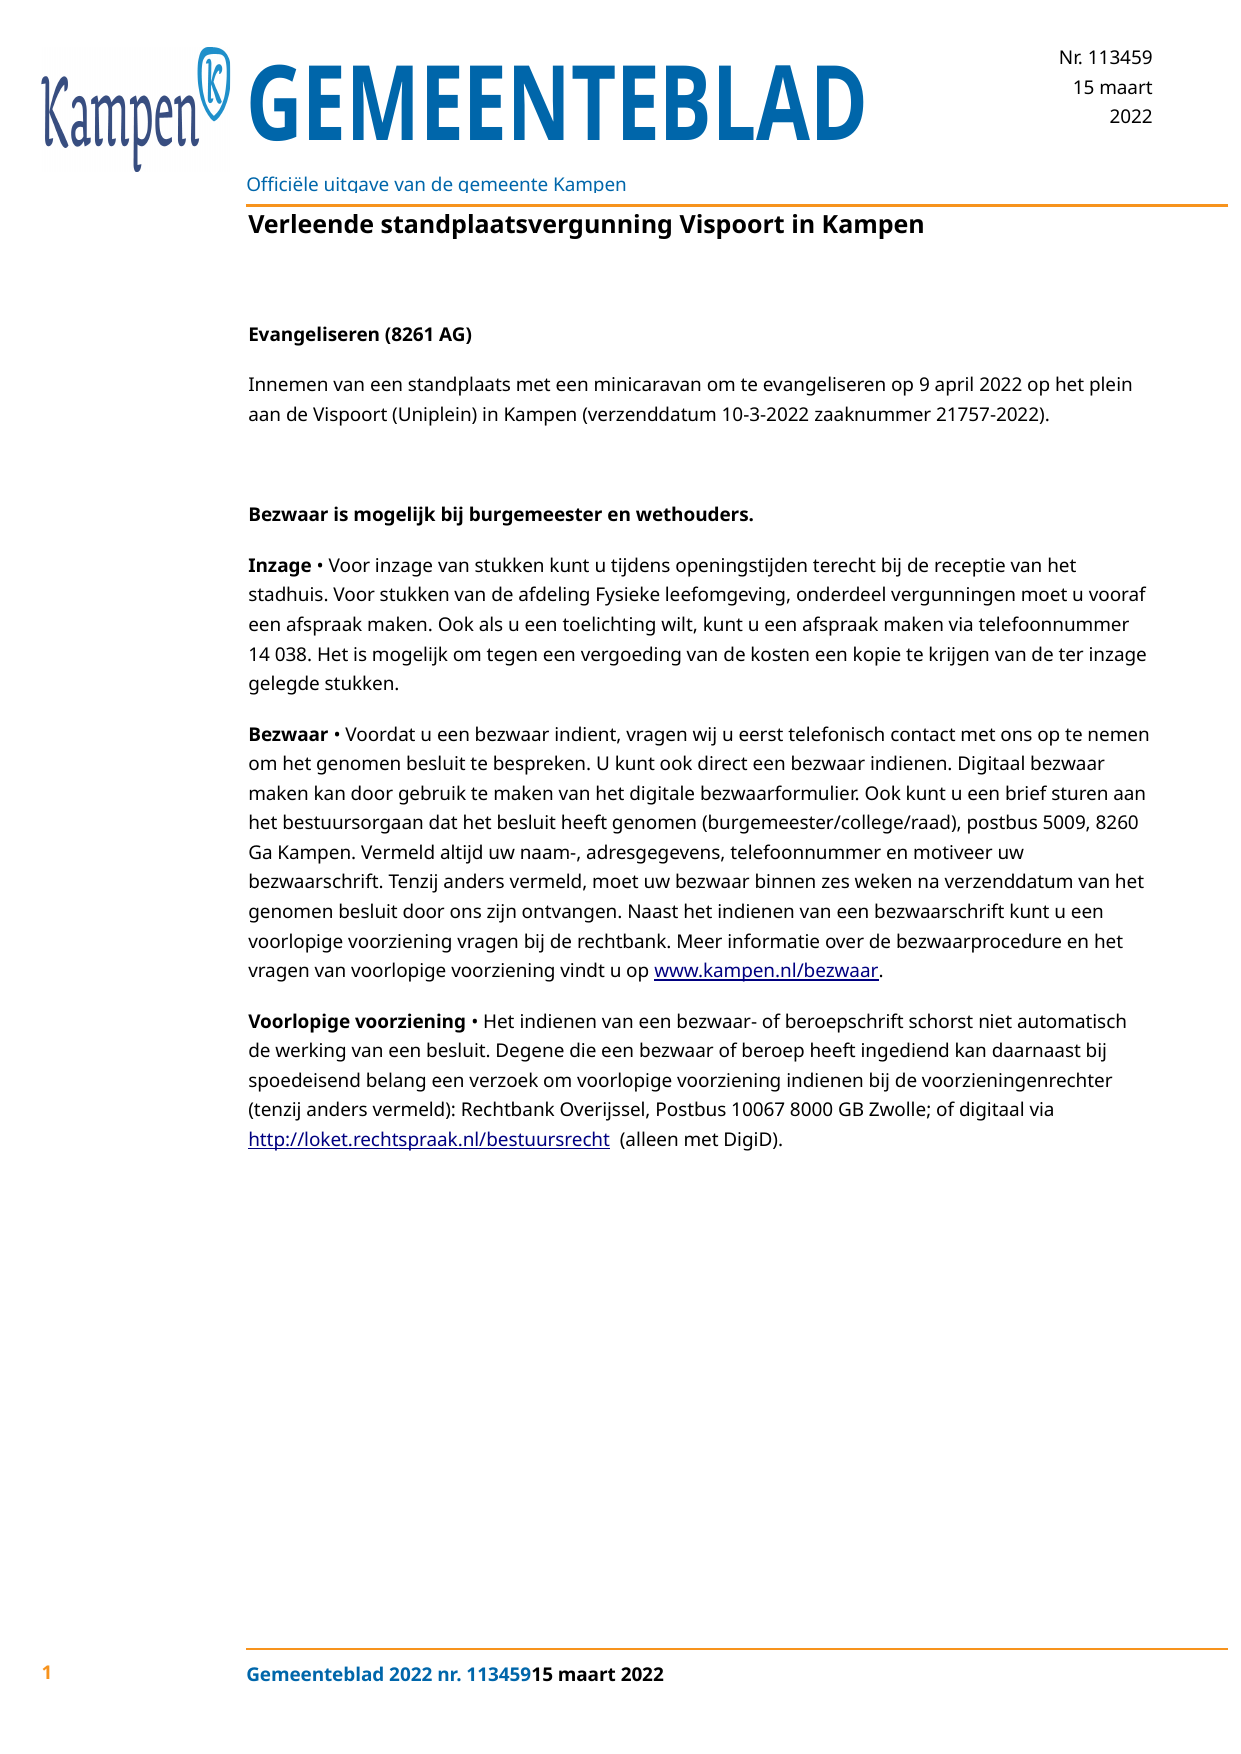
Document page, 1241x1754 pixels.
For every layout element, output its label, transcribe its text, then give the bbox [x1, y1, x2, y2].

text Inzage • Voor inzage van stukken kunt u tijdens openingstijden terecht bij de receptie van het stadhuis. Voor stukken van de afdeling Fysieke leefomgeving, onderdeel vergunningen moet u vooraf een afspraak maken. Ook als u een toelichting wilt, kunt u een afspraak maken via telefoonnummer 14 038. Het is mogelijk om tegen een vergoeding van de kosten een kopie te krijgen van de ter inzage gelegde stukken. [248, 552, 1152, 696]
text Voorlopige voorziening • Het indienen van een bezwaar- of beroepschrift schorst niet automatisch de werking van een besluit. Degene die een bezwaar of beroep heeft ingediend kan daarnaast bij spoedeisend belang een verzoek om voorlopige voorziening indienen bij de voorzieningenrechter (tenzij anders vermeld): Rechtbank Overijssel, Postbus 10067 8000 GB Zwolle; of digitaal via http://loket.rechtspraak.nl/bestuursrecht (alleen met DigiD). [248, 1008, 1152, 1152]
picture [41, 47, 231, 172]
text Innemen van een standplaats met een minicaravan om te evangeliseren op 9 april 2022 op het plein aan de Vispoort (Uniplein) in Kampen (verzenddatum 10-3-2022 zaaknummer 21757-2022). [248, 371, 1152, 426]
text Bezwaar • Voordat u een bezwaar indient, vragen wij u eerst telefonisch contact met ons op te nemen om het genomen besluit te bespreken. U kunt ook direct een bezwaar indienen. Digitaal bezwaar maken kan door gebruik te maken van het digitale bezwaarformulier. Ook kunt u een brief sturen aan het bestuursorgaan dat het besluit heeft genomen (burgemeester/college/raad), postbus 5009, 8260 Ga Kampen. Vermeld altijd uw naam-, adresgegevens, telefoonnummer en motiveer uw bezwaarschrift. Tenzij anders vermeld, moet uw bezwaar binnen zes weken na verzenddatum van het genomen besluit door ons zijn ontvangen. Naast het indienen van een bezwaarschrift kunt u een voorlopige voorziening vragen bij de rechtbank. Meer informatie over de bezwaarprocedure en het vragen van voorlopige voorziening vindt u op www.kampen.nl/bezwaar. [248, 721, 1152, 983]
text Evangeliseren (8261 AG) [248, 321, 1152, 346]
text Bezwaar is mogelijk bij burgemeester en wethouders. [248, 502, 1152, 527]
text Verleende standplaatsvergunning Vispoort in Kampen [248, 207, 1152, 241]
